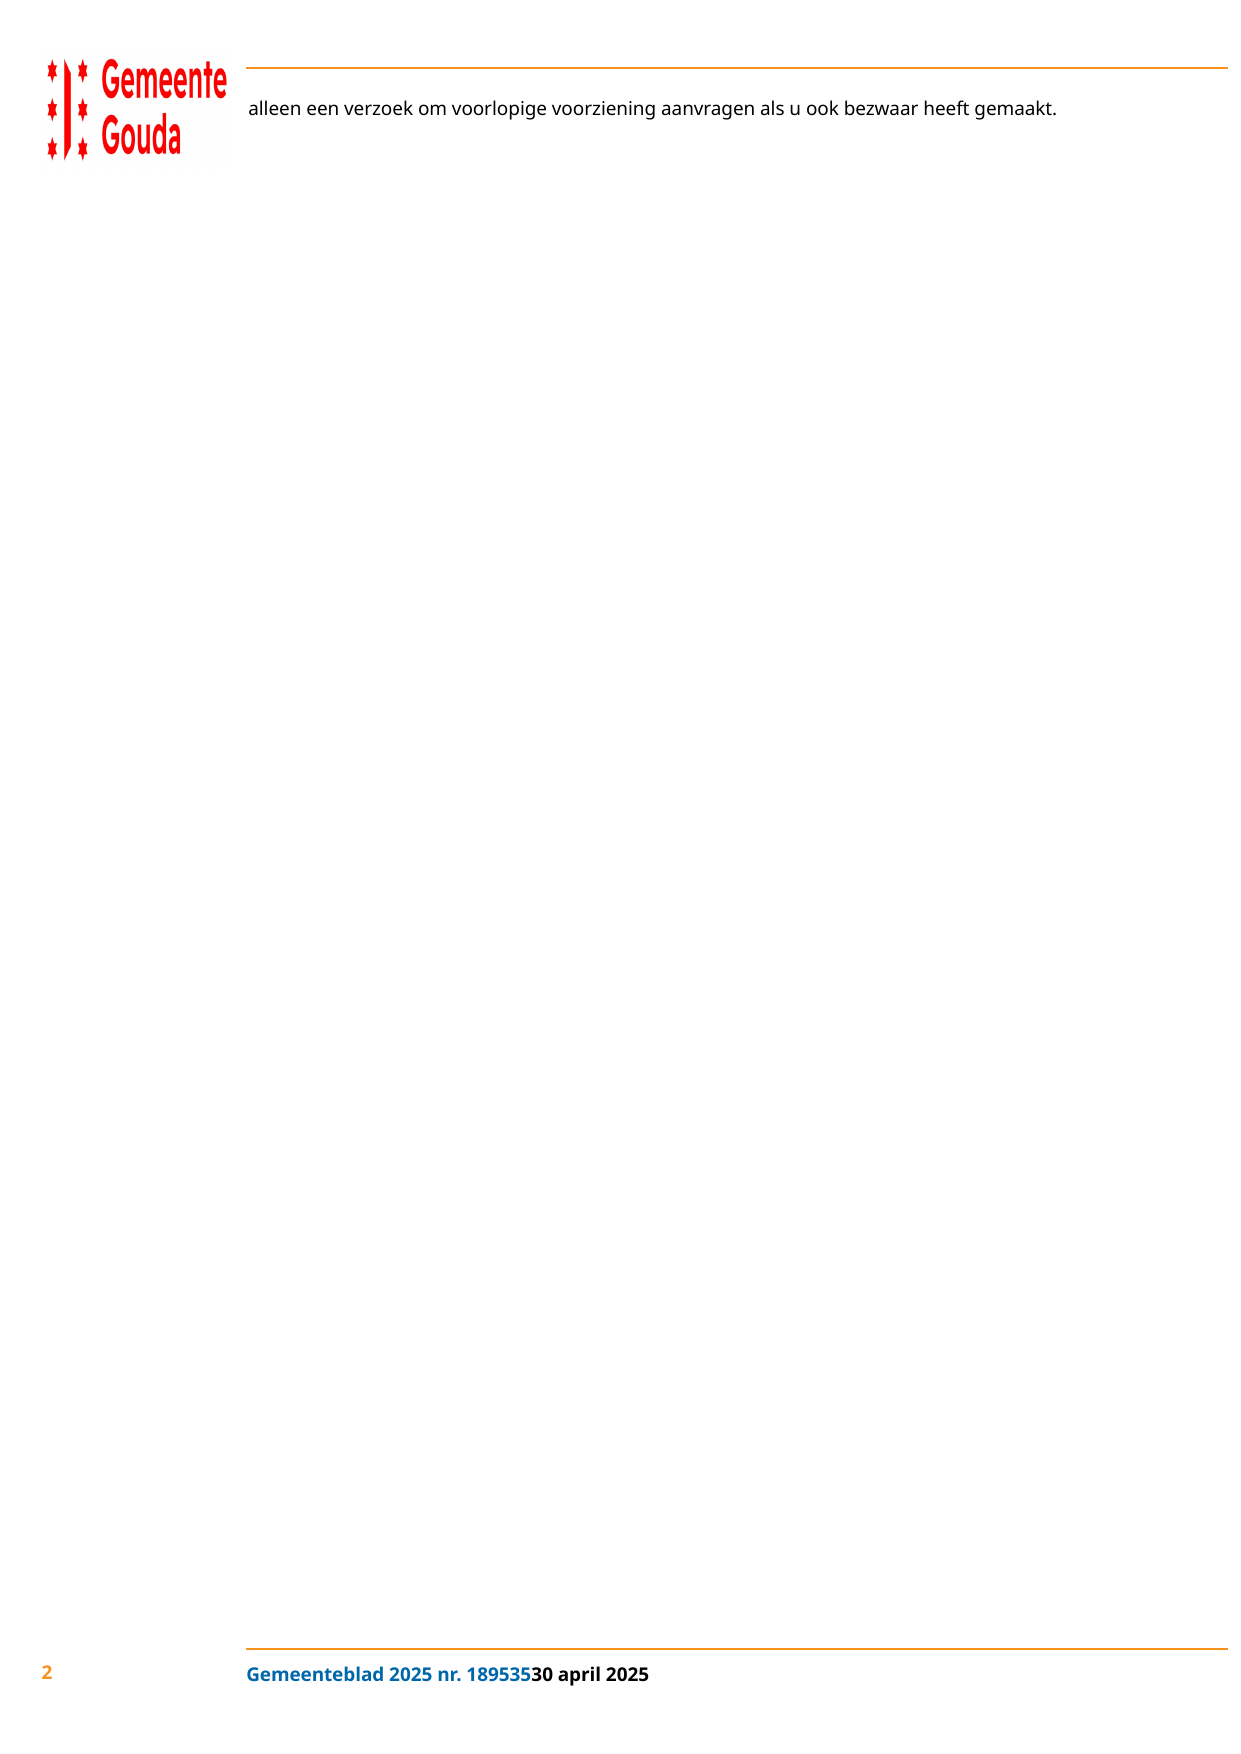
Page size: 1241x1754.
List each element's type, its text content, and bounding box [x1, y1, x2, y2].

text alleen een verzoek om voorlopige voorziening aanvragen als u ook bezwaar heeft gemaakt. [248, 95, 1152, 121]
picture [41, 47, 231, 172]
